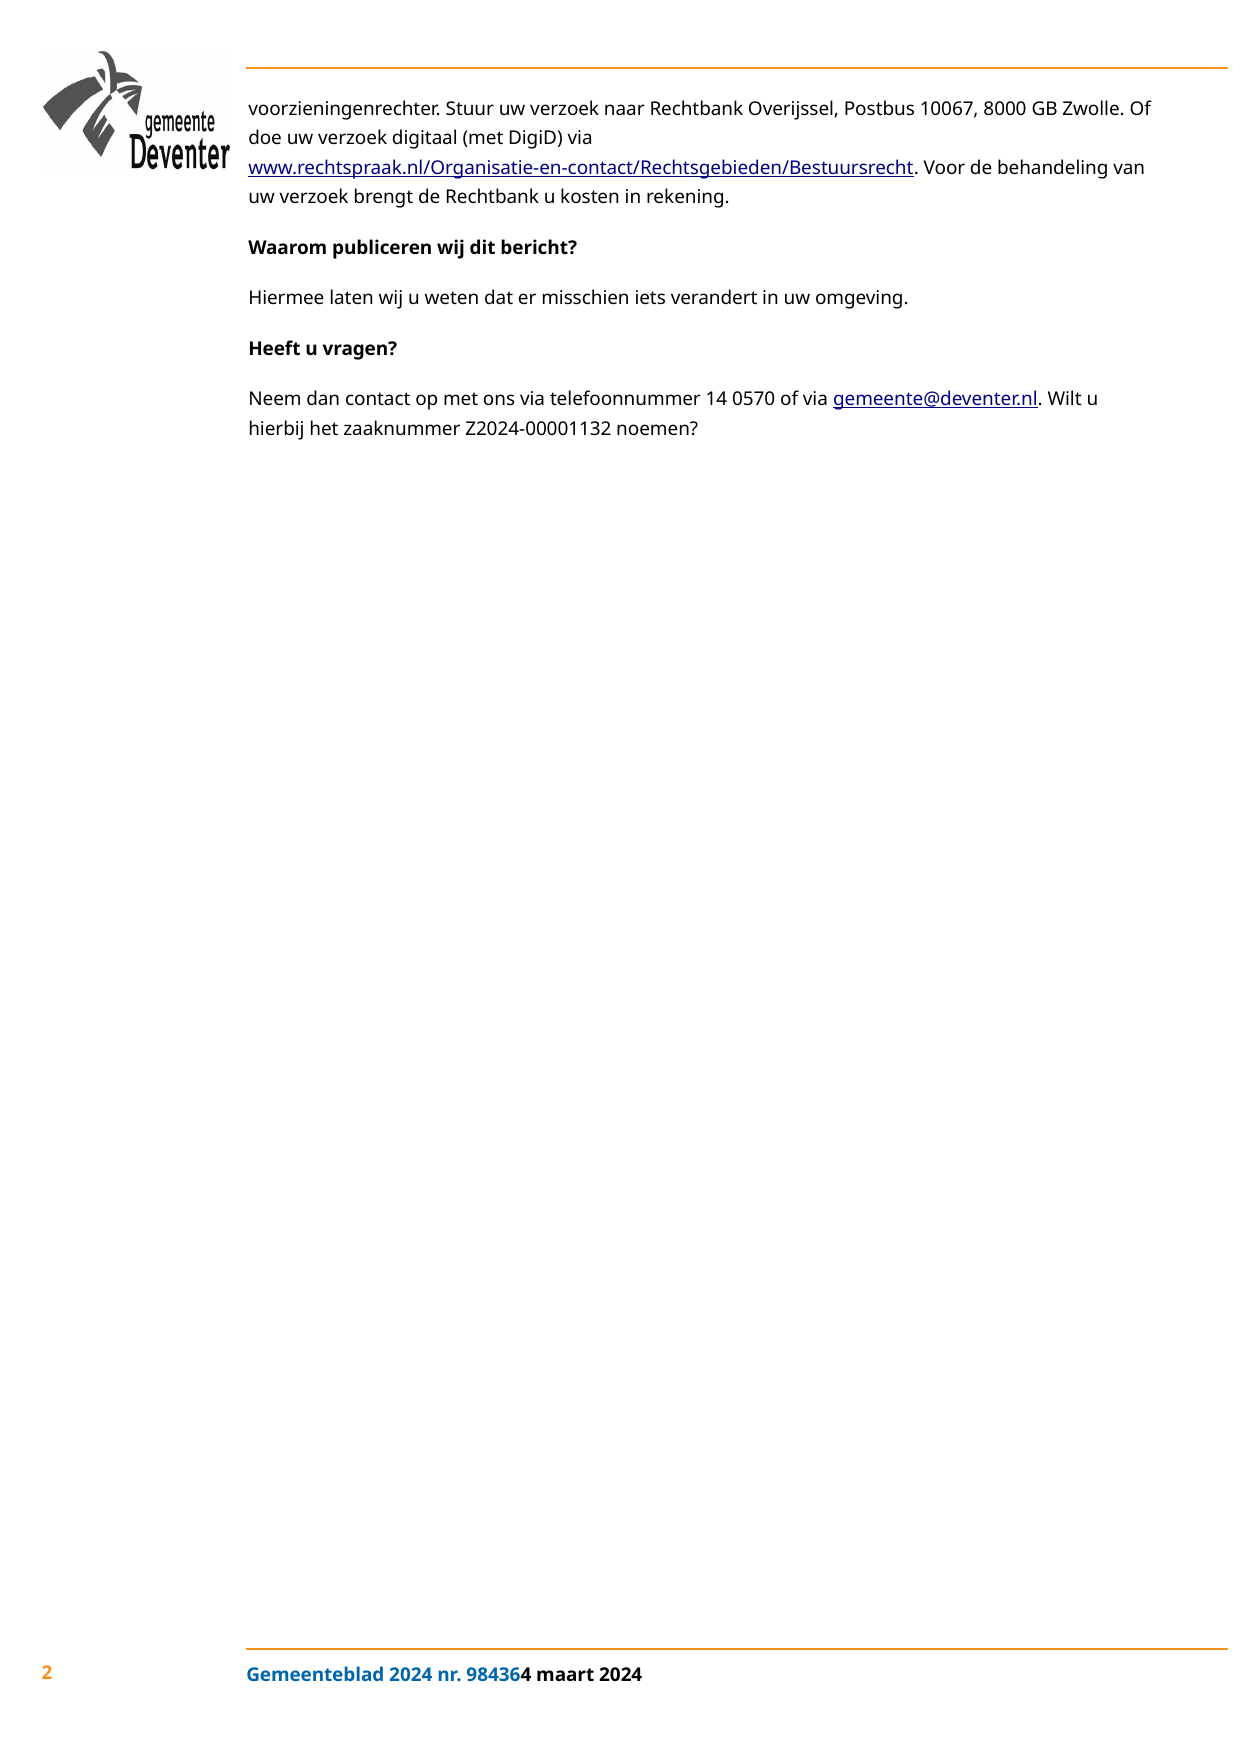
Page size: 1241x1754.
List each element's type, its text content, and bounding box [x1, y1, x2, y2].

text Waarom publiceren wij dit bericht? [248, 234, 1152, 260]
text Hiermee laten wij u weten dat er misschien iets verandert in uw omgeving. [248, 284, 1152, 310]
picture [41, 47, 231, 172]
text Heeft u vragen? [248, 335, 1152, 361]
text voorzieningenrechter. Stuur uw verzoek naar Rechtbank Overijssel, Postbus 10067, 8000 GB Zwolle. Of doe uw verzoek digitaal (met DigiD) via www.rechtspraak.nl/Organisatie-en-contact/Rechtsgebieden/Bestuursrecht. Voor de behandeling van uw verzoek brengt de Rechtbank u kosten in rekening. [248, 95, 1152, 209]
text Neem dan contact op met ons via telefoonnummer 14 0570 of via gemeente@deventer.nl. Wilt u hierbij het zaaknummer Z2024-00001132 noemen? [248, 385, 1152, 441]
